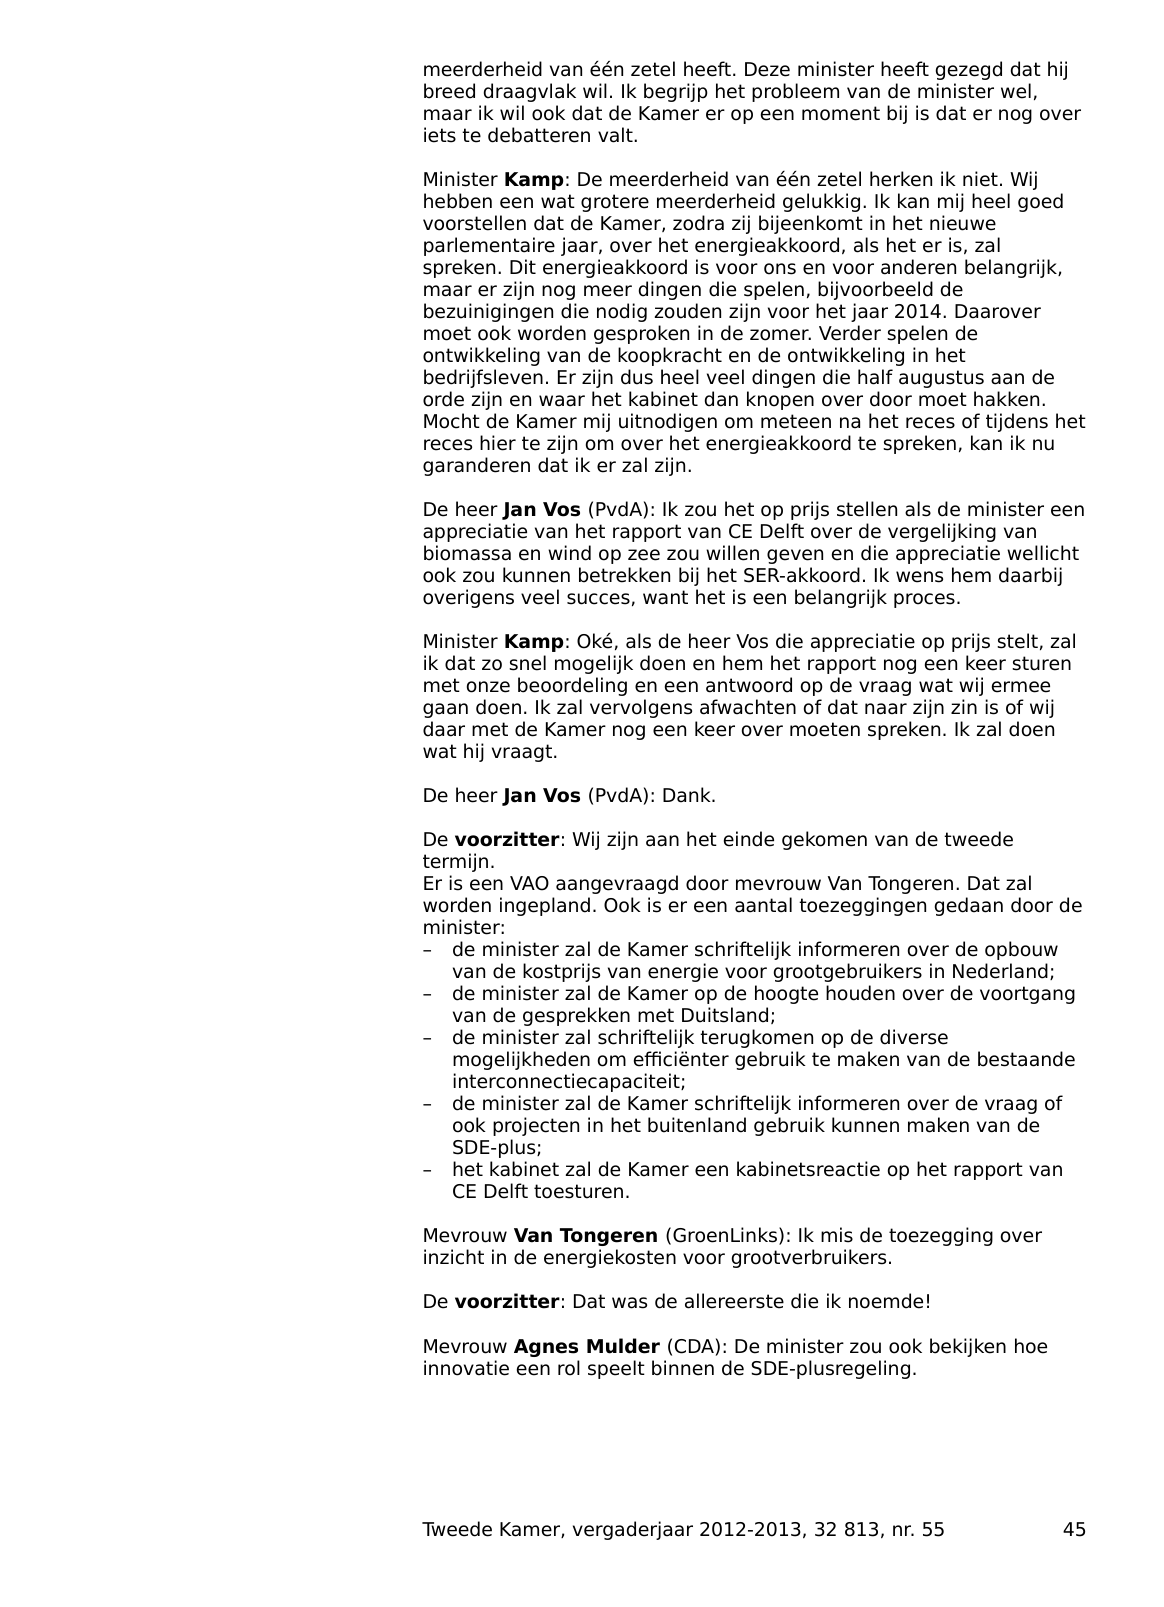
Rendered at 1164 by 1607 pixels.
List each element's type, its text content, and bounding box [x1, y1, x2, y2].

text Mevrouw Van Tongeren (GroenLinks): Ik mis de toezegging over inzicht in de energiekosten voor grootverbruikers. [422, 1225, 1087, 1269]
text – de minister zal de Kamer schriftelijk informeren over de opbouw van de kostprijs van energie voor grootgebruikers in Nederland; [422, 939, 1087, 983]
text De heer Jan Vos (PvdA): Ik zou het op prijs stellen als de minister een appreciatie van het rapport van CE Delft over de vergelijking van biomassa en wind op zee zou willen geven en die appreciatie wellicht ook zou kunnen betrekken bij het SER-akkoord. Ik wens hem daarbij overigens veel succes, want het is een belangrijk proces. [422, 499, 1087, 609]
text – de minister zal de Kamer op de hoogte houden over de voortgang van de gesprekken met Duitsland; [422, 983, 1087, 1027]
text Minister Kamp: De meerderheid van één zetel herken ik niet. Wij hebben een wat grotere meerderheid gelukkig. Ik kan mij heel goed voorstellen dat de Kamer, zodra zij bijeenkomt in het nieuwe parlementaire jaar, over het energieakkoord, als het er is, zal spreken. Dit energieakkoord is voor ons en voor anderen belangrijk, maar er zijn nog meer dingen die spelen, bijvoorbeeld de bezuinigingen die nodig zouden zijn voor het jaar 2014. Daarover moet ook worden gesproken in de zomer. Verder spelen de ontwikkeling van de koopkracht en de ontwikkeling in het bedrijfsleven. Er zijn dus heel veel dingen die half augustus aan de orde zijn en waar het kabinet dan knopen over door moet hakken. Mocht de Kamer mij uitnodigen om meteen na het reces of tijdens het reces hier te zijn om over het energieakkoord te spreken, kan ik nu garanderen dat ik er zal zijn. [422, 169, 1087, 477]
text De voorzitter: Dat was de allereerste die ik noemde! [422, 1291, 1087, 1313]
text meerderheid van één zetel heeft. Deze minister heeft gezegd dat hij breed draagvlak wil. Ik begrijp het probleem van de minister wel, maar ik wil ook dat de Kamer er op een moment bij is dat er nog over iets te debatteren valt. [422, 59, 1087, 147]
text De voorzitter: Wij zijn aan het einde gekomen van de tweede termijn. [422, 829, 1087, 873]
text Mevrouw Agnes Mulder (CDA): De minister zou ook bekijken hoe innovatie een rol speelt binnen de SDE-plusregeling. [422, 1336, 1087, 1379]
text Minister Kamp: Oké, als de heer Vos die appreciatie op prijs stelt, zal ik dat zo snel mogelijk doen en hem het rapport nog een keer sturen met onze beoordeling en een antwoord op de vraag wat wij ermee gaan doen. Ik zal vervolgens afwachten of dat naar zijn zin is of wij daar met de Kamer nog een keer over moeten spreken. Ik zal doen wat hij vraagt. [422, 631, 1087, 763]
text Er is een VAO aangevraagd door mevrouw Van Tongeren. Dat zal worden ingepland. Ook is er een aantal toezeggingen gedaan door de minister: [422, 873, 1087, 939]
text – de minister zal de Kamer schriftelijk informeren over de vraag of ook projecten in het buitenland gebruik kunnen maken van de SDE-plus; [422, 1093, 1087, 1159]
text – de minister zal schriftelijk terugkomen op de diverse mogelijkheden om efficiënter gebruik te maken van de bestaande interconnectiecapaciteit; [422, 1027, 1087, 1093]
text De heer Jan Vos (PvdA): Dank. [422, 785, 1087, 807]
text – het kabinet zal de Kamer een kabinetsreactie op het rapport van CE Delft toesturen. [422, 1159, 1087, 1203]
